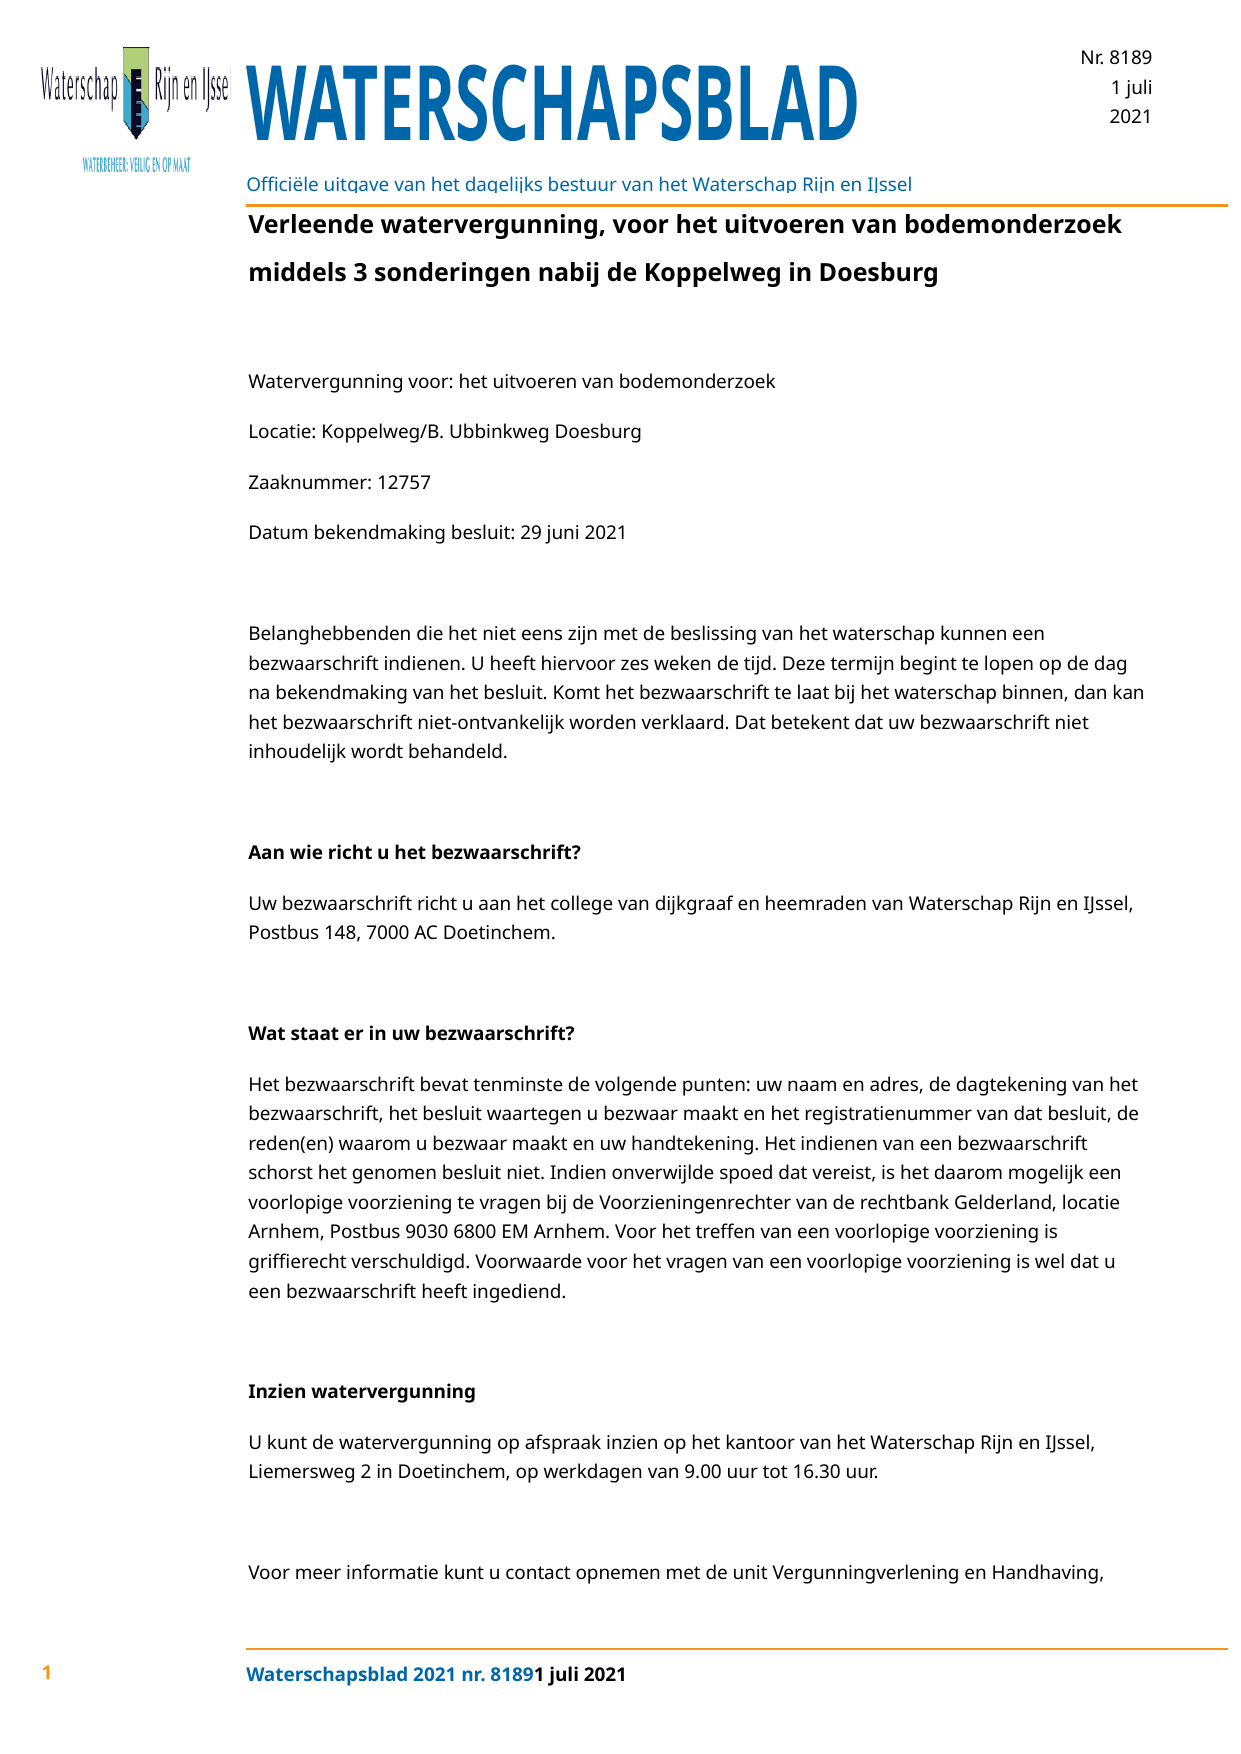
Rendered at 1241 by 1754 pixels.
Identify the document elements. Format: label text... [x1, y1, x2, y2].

picture [41, 47, 231, 172]
text Locatie: Koppelweg/B. Ubbinkweg Doesburg [248, 419, 1152, 444]
text Verleende watervergunning, voor het uitvoeren van bodemonderzoek middels 3 sonderingen nabij de Koppelweg in Doesburg [248, 207, 1152, 288]
text Aan wie richt u het bezwaarschrift? [248, 839, 1152, 865]
text Inzien watervergunning [248, 1379, 1152, 1404]
text Voor meer informatie kunt u contact opnemen met de unit Vergunningverlening en Handhaving, [248, 1559, 1152, 1585]
text Het bezwaarschrift bevat tenminste de volgende punten: uw naam en adres, de dagtekening van het bezwaarschrift, het besluit waartegen u bezwaar maakt en het registratienummer van dat besluit, de reden(en) waarom u bezwaar maakt en uw handtekening. Het indienen van een bezwaarschrift schorst het genomen besluit niet. Indien onverwijlde spoed dat vereist, is het daarom mogelijk een voorlopige voorziening te vragen bij de Voorzieningenrechter van de rechtbank Gelderland, locatie Arnhem, Postbus 9030 6800 EM Arnhem. Voor het treffen van een voorlopige voorziening is griffierecht verschuldigd. Voorwaarde voor het vragen van een voorlopige voorziening is wel dat u een bezwaarschrift heeft ingediend. [248, 1071, 1152, 1304]
text Belanghebbenden die het niet eens zijn met de beslissing van het waterschap kunnen een bezwaarschrift indienen. U heeft hiervoor zes weken de tijd. Deze termijn begint te lopen op de dag na bekendmaking van het besluit. Komt het bezwaarschrift te laat bij het waterschap binnen, dan kan het bezwaarschrift niet-ontvankelijk worden verklaard. Dat betekent dat uw bezwaarschrift niet inhoudelijk wordt behandeld. [248, 620, 1152, 764]
text Datum bekendmaking besluit: 29 juni 2021 [248, 519, 1152, 545]
text Uw bezwaarschrift richt u aan het college van dijkgraaf en heemraden van Waterschap Rijn en IJssel, Postbus 148, 7000 AC Doetinchem. [248, 890, 1152, 945]
text Zaaknummer: 12757 [248, 469, 1152, 495]
text Wat staat er in uw bezwaarschrift? [248, 1020, 1152, 1046]
text Watervergunning voor: het uitvoeren van bodemonderzoek [248, 368, 1152, 394]
text U kunt de watervergunning op afspraak inzien op het kantoor van het Waterschap Rijn en IJssel, Liemersweg 2 in Doetinchem, op werkdagen van 9.00 uur tot 16.30 uur. [248, 1429, 1152, 1484]
